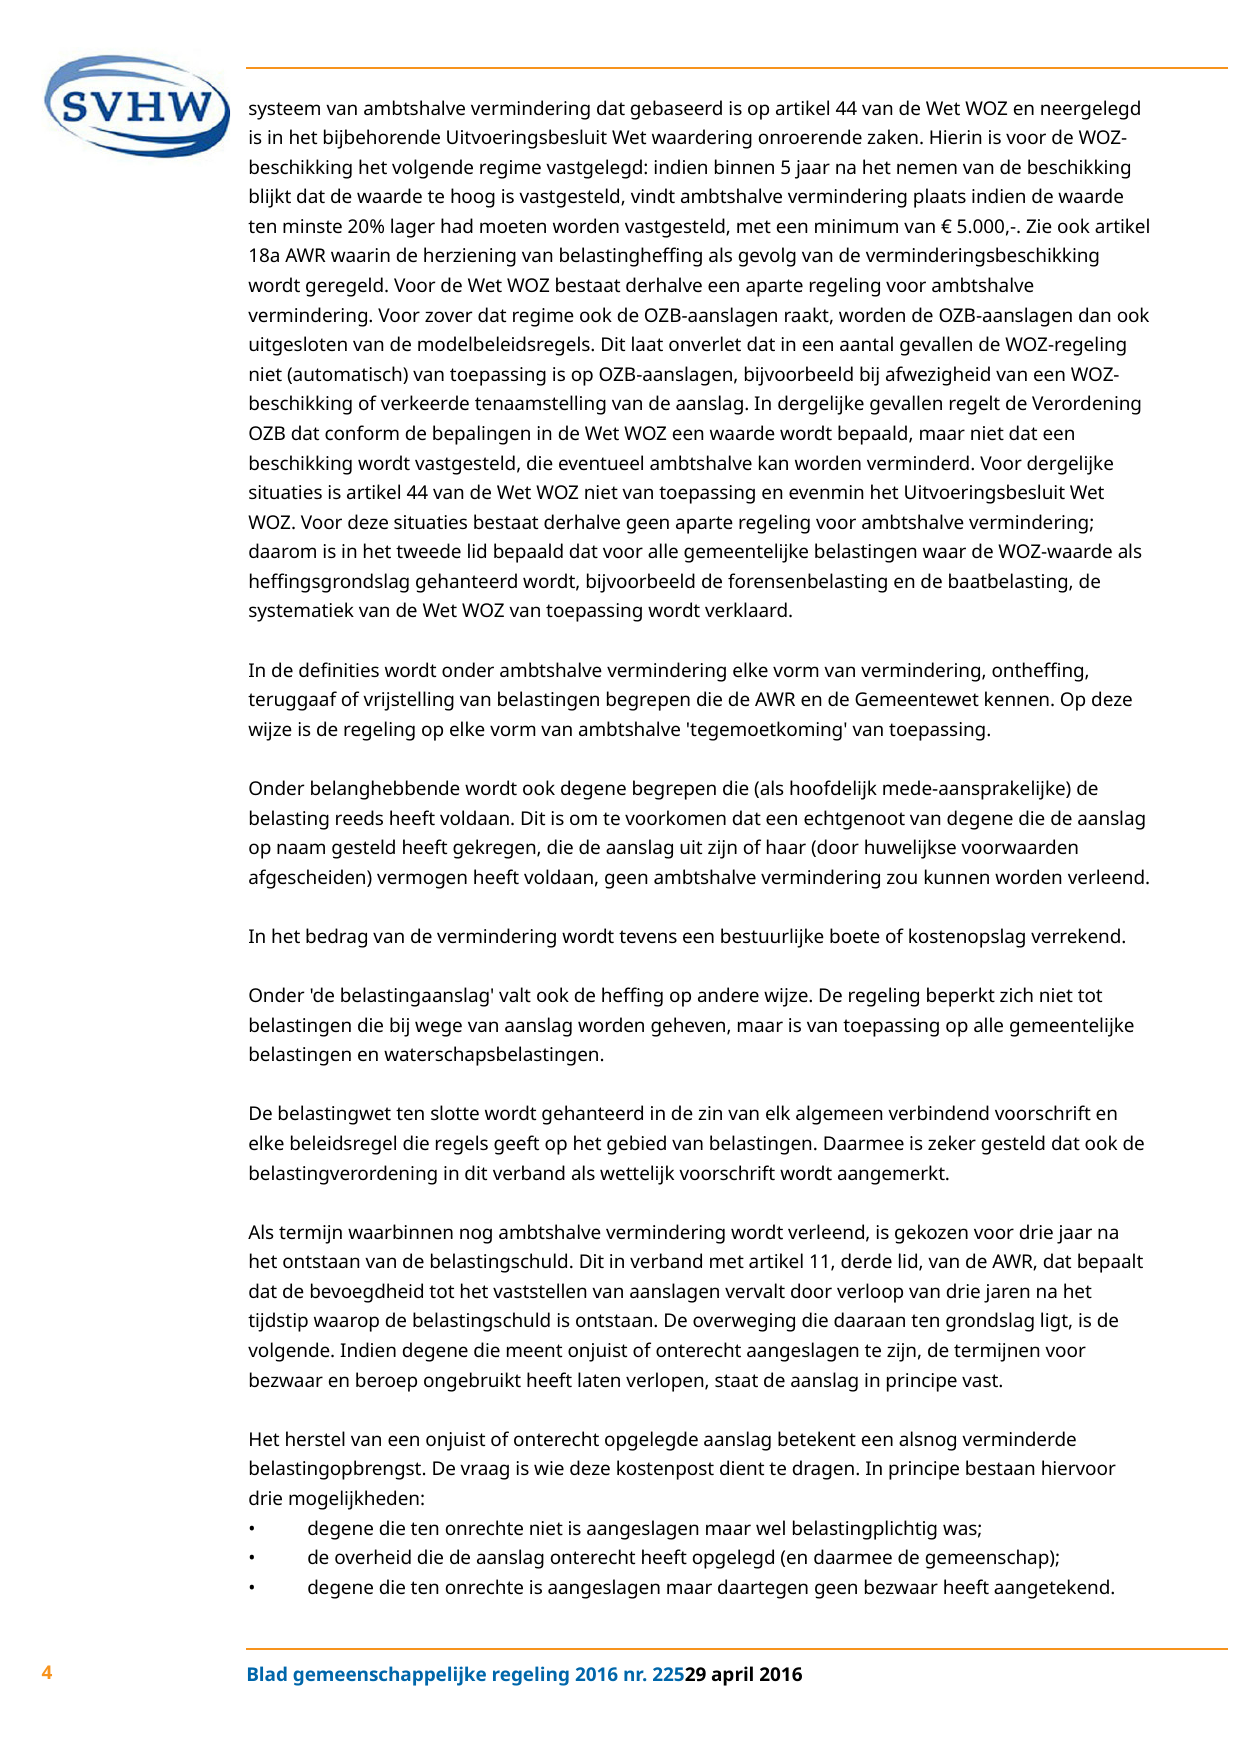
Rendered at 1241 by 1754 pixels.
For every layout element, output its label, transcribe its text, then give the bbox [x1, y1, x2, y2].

text Het herstel van een onjuist of onterecht opgelegde aanslag betekent een alsnog verminderde belastingopbrengst. De vraag is wie deze kostenpost dient te dragen. In principe bestaan hiervoor drie mogelijkheden: [248, 1426, 1152, 1511]
text Als termijn waarbinnen nog ambtshalve vermindering wordt verleend, is gekozen voor drie jaar na het ontstaan van de belastingschuld. Dit in verband met artikel 11, derde lid, van de AWR, dat bepaalt dat de bevoegdheid tot het vaststellen van aanslagen vervalt door verloop van drie jaren na het tijdstip waarop de belastingschuld is ontstaan. De overweging die daaraan ten grondslag ligt, is de volgende. Indien degene die meent onjuist of onterecht aangeslagen te zijn, de termijnen voor bezwaar en beroep ongebruikt heeft laten verlopen, staat de aanslag in principe vast. [248, 1219, 1152, 1393]
text systeem van ambtshalve vermindering dat gebaseerd is op artikel 44 van de Wet WOZ en neergelegd is in het bijbehorende Uitvoeringsbesluit Wet waardering onroerende zaken. Hierin is voor de WOZ-beschikking het volgende regime vastgelegd: indien binnen 5 jaar na het nemen van de beschikking blijkt dat de waarde te hoog is vastgesteld, vindt ambtshalve vermindering plaats indien de waarde ten minste 20% lager had moeten worden vastgesteld, met een minimum van € 5.000,-. Zie ook artikel 18a AWR waarin de herziening van belastingheffing als gevolg van de verminderingsbeschikking wordt geregeld. Voor de Wet WOZ bestaat derhalve een aparte regeling voor ambtshalve vermindering. Voor zover dat regime ook de OZB-aanslagen raakt, worden de OZB-aanslagen dan ook uitgesloten van de modelbeleidsregels. Dit laat onverlet dat in een aantal gevallen de WOZ-regeling niet (automatisch) van toepassing is op OZB-aanslagen, bijvoorbeeld bij afwezigheid van een WOZ-beschikking of verkeerde tenaamstelling van de aanslag. In dergelijke gevallen regelt de Verordening OZB dat conform de bepalingen in de Wet WOZ een waarde wordt bepaald, maar niet dat een beschikking wordt vastgesteld, die eventueel ambtshalve kan worden verminderd. Voor dergelijke situaties is artikel 44 van de Wet WOZ niet van toepassing en evenmin het Uitvoeringsbesluit Wet WOZ. Voor deze situaties bestaat derhalve geen aparte regeling voor ambtshalve vermindering; daarom is in het tweede lid bepaald dat voor alle gemeentelijke belastingen waar de WOZ-waarde als heffingsgrondslag gehanteerd wordt, bijvoorbeeld de forensenbelasting en de baatbelasting, de systematiek van de Wet WOZ van toepassing wordt verklaard. [248, 95, 1152, 623]
text In de definities wordt onder ambtshalve vermindering elke vorm van vermindering, ontheffing, teruggaaf of vrijstelling van belastingen begrepen die de AWR en de Gemeentewet kennen. Op deze wijze is de regeling op elke vorm van ambtshalve 'tegemoetkoming' van toepassing. [248, 657, 1152, 742]
text Onder 'de belastingaanslag' valt ook de heffing op andere wijze. De regeling beperkt zich niet tot belastingen die bij wege van aanslag worden geheven, maar is van toepassing op alle gemeentelijke belastingen en waterschapsbelastingen. [248, 982, 1152, 1067]
list de overheid die de aanslag onterecht heeft opgelegd (en daarmee de gemeenschap); [248, 1544, 1152, 1570]
text De belastingwet ten slotte wordt gehanteerd in de zin van elk algemeen verbindend voorschrift en elke beleidsregel die regels geeft op het gebied van belastingen. Daarmee is zeker gesteld dat ook de belastingverordening in dit verband als wettelijk voorschrift wordt aangemerkt. [248, 1101, 1152, 1186]
list degene die ten onrechte is aangeslagen maar daartegen geen bezwaar heeft aangetekend. [248, 1574, 1152, 1600]
list degene die ten onrechte niet is aangeslagen maar wel belastingplichtig was; [248, 1515, 1152, 1541]
text Onder belanghebbende wordt ook degene begrepen die (als hoofdelijk mede-aansprakelijke) de belasting reeds heeft voldaan. Dit is om te voorkomen dat een echtgenoot van degene die de aanslag op naam gesteld heeft gekregen, die de aanslag uit zijn of haar (door huwelijkse voorwaarden afgescheiden) vermogen heeft voldaan, geen ambtshalve vermindering zou kunnen worden verleend. [248, 775, 1152, 890]
text In het bedrag van de vermindering wordt tevens een bestuurlijke boete of kostenopslag verrekend. [248, 923, 1152, 949]
picture [41, 47, 231, 172]
